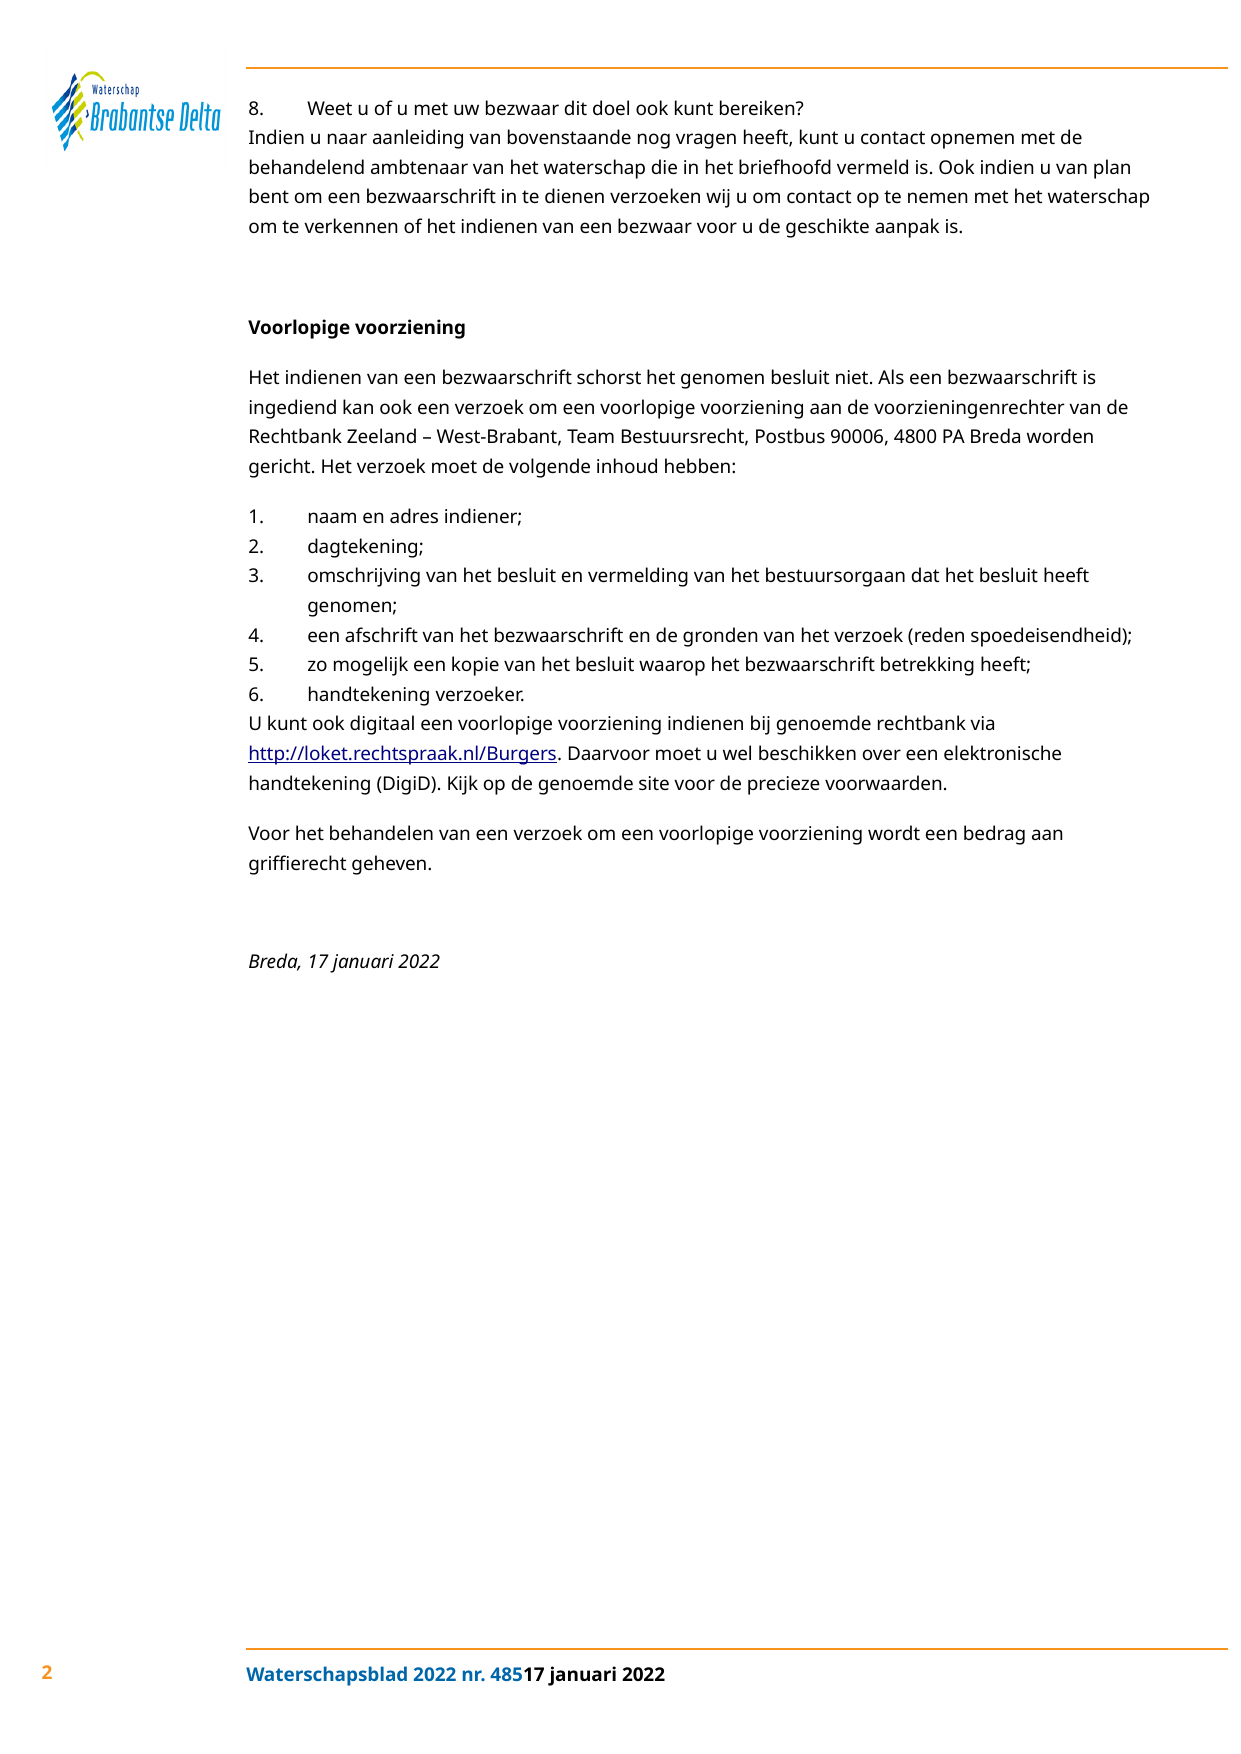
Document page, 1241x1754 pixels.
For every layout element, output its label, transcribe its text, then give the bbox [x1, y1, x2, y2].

picture [41, 47, 231, 172]
list Weet u of u met uw bezwaar dit doel ook kunt bereiken? [248, 95, 1152, 121]
list een afschrift van het bezwaarschrift en de gronden van het verzoek (reden spoedeisendheid); [248, 622, 1152, 648]
text Indien u naar aanleiding van bovenstaande nog vragen heeft, kunt u contact opnemen met de behandelend ambtenaar van het waterschap die in het briefhoofd vermeld is. Ook indien u van plan bent om een bezwaarschrift in te dienen verzoeken wij u om contact op te nemen met het waterschap om te verkennen of het indienen van een bezwaar voor u de geschikte aanpak is. [248, 124, 1152, 239]
list dagtekening; [248, 533, 1152, 559]
text Het indienen van een bezwaarschrift schorst het genomen besluit niet. Als een bezwaarschrift is ingediend kan ook een verzoek om een voorlopige voorziening aan de voorzieningenrechter van de Rechtbank Zeeland – West-Brabant, Team Bestuursrecht, Postbus 90006, 4800 PA Breda worden gericht. Het verzoek moet de volgende inhoud hebben: [248, 364, 1152, 479]
text Voor het behandelen van een verzoek om een voorlopige voorziening wordt een bedrag aan griffierecht geheven. [248, 820, 1152, 876]
list omschrijving van het besluit en vermelding van het bestuursorgaan dat het besluit heeft genomen; [248, 563, 1152, 618]
text U kunt ook digitaal een voorlopige voorziening indienen bij genoemde rechtbank via http://loket.rechtspraak.nl/Burgers. Daarvoor moet u wel beschikken over een elektronische handtekening (DigiD). Kijk op de genoemde site voor de precieze voorwaarden. [248, 711, 1152, 796]
text Voorlopige voorziening [248, 314, 1152, 340]
list zo mogelijk een kopie van het besluit waarop het bezwaarschrift betrekking heeft; [248, 651, 1152, 677]
list naam en adres indiener; [248, 503, 1152, 529]
text Breda, 17 januari 2022 [248, 948, 1152, 974]
list handtekening verzoeker. [248, 681, 1152, 707]
